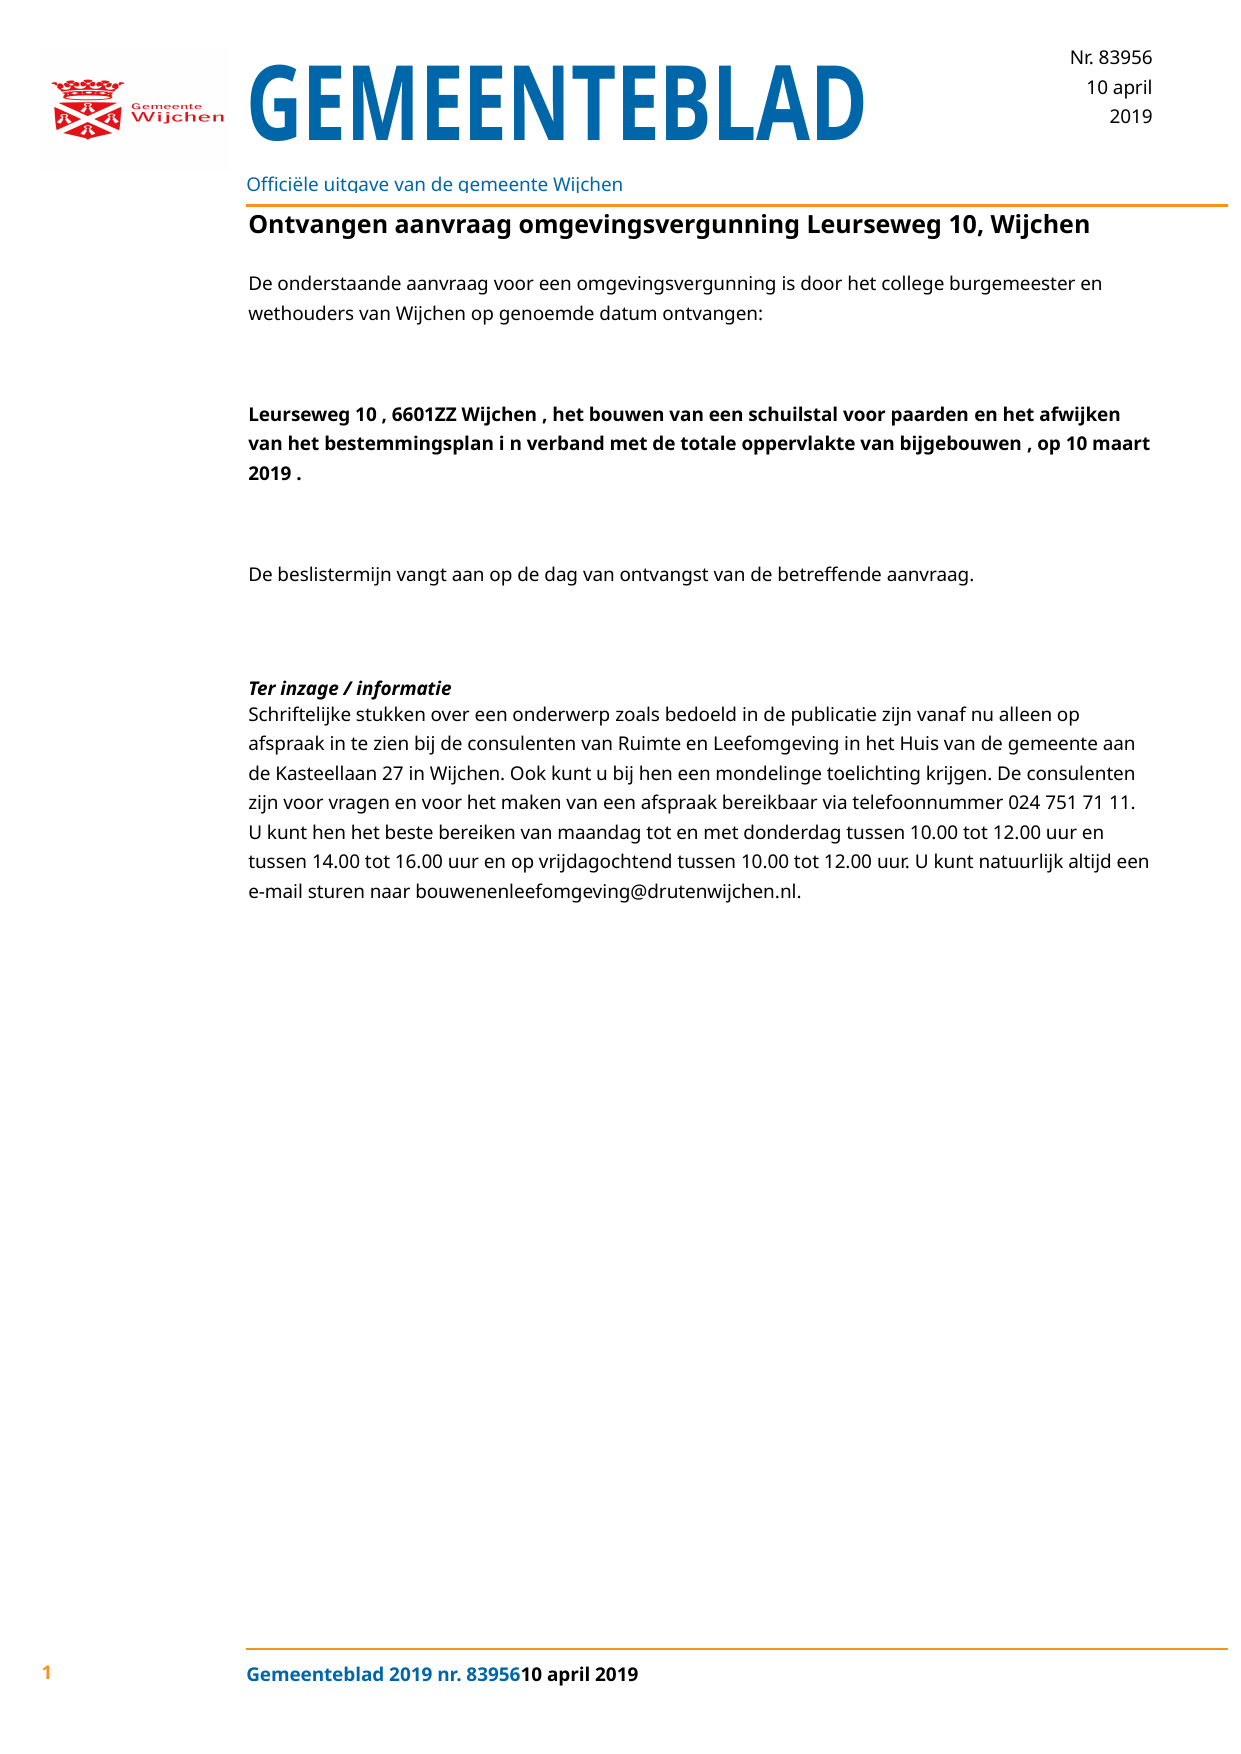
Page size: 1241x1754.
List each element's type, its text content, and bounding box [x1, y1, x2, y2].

text Ter inzage / informatie [248, 675, 1152, 701]
text Leurseweg 10 , 6601ZZ Wijchen , het bouwen van een schuilstal voor paarden en het afwijken van het bestemmingsplan i n verband met de totale oppervlakte van bijgebouwen , op 10 maart 2019 . [248, 401, 1152, 486]
text Ontvangen aanvraag omgevingsvergunning Leurseweg 10, Wijchen [248, 207, 1152, 241]
text Schriftelijke stukken over een onderwerp zoals bedoeld in de publicatie zijn vanaf nu alleen op afspraak in te zien bij de consulenten van Ruimte en Leefomgeving in het Huis van de gemeente aan de Kasteellaan 27 in Wijchen. Ook kunt u bij hen een mondelinge toelichting krijgen. De consulenten zijn voor vragen en voor het maken van een afspraak bereikbaar via telefoonnummer 024 751 71 11. U kunt hen het beste bereiken van maandag tot en met donderdag tussen 10.00 tot 12.00 uur en tussen 14.00 tot 16.00 uur en op vrijdagochtend tussen 10.00 tot 12.00 uur. U kunt natuurlijk altijd een e-mail sturen naar bouwenenleefomgeving@drutenwijchen.nl. [248, 701, 1152, 904]
text De onderstaande aanvraag voor een omgevingsvergunning is door het college burgemeester en wethouders van Wijchen op genoemde datum ontvangen: [248, 270, 1152, 326]
picture [41, 47, 231, 172]
text De beslistermijn vangt aan op de dag van ontvangst van de betreffende aanvraag. [248, 561, 1152, 586]
